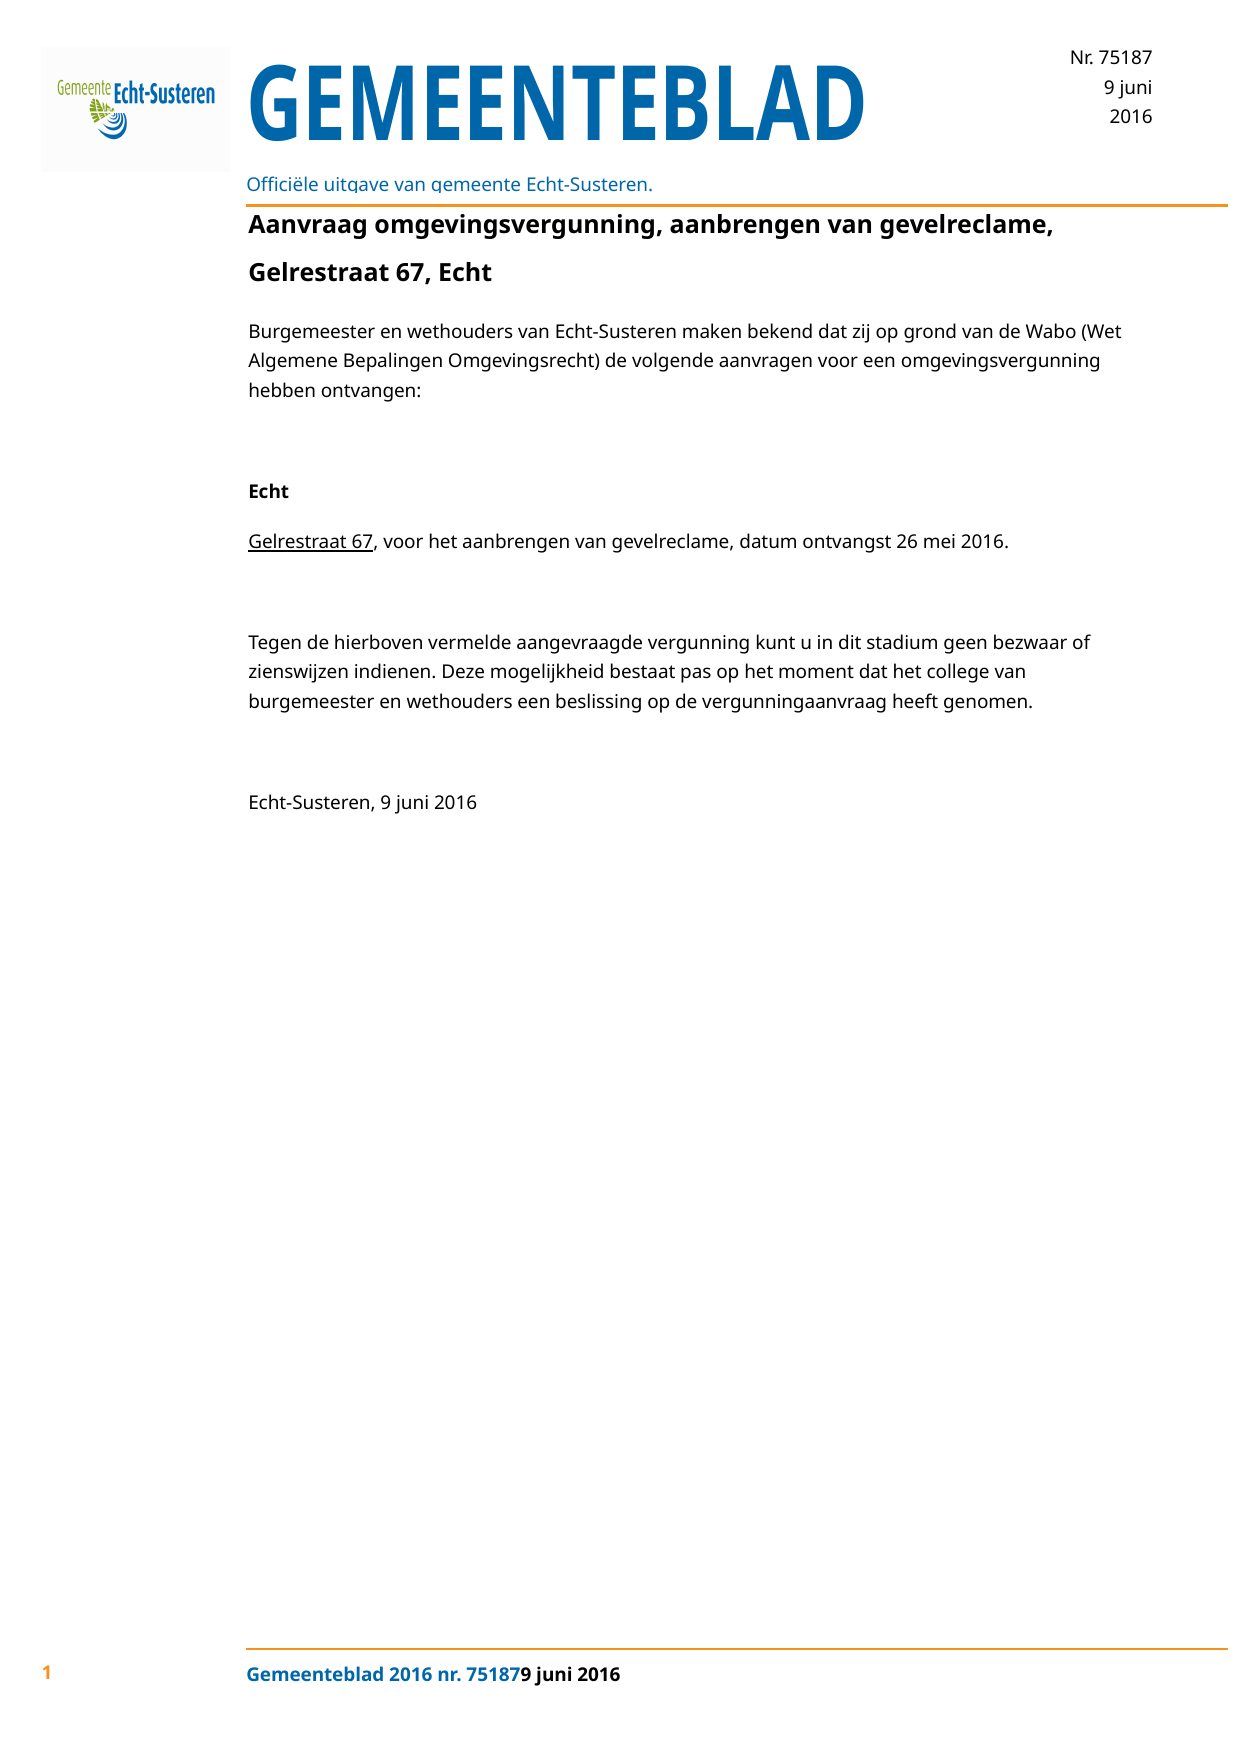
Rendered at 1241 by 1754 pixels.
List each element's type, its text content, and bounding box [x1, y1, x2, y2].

text Gelrestraat 67, voor het aanbrengen van gevelreclame, datum ontvangst 26 mei 2016. [248, 528, 1152, 554]
text Echt [248, 478, 1152, 504]
text Tegen de hierboven vermelde aangevraagde vergunning kunt u in dit stadium geen bezwaar of zienswijzen indienen. Deze mogelijkheid bestaat pas op het moment dat het college van burgemeester en wethouders een beslissing op de vergunningaanvraag heeft genomen. [248, 629, 1152, 714]
text Aanvraag omgevingsvergunning, aanbrengen van gevelreclame, Gelrestraat 67, Echt [248, 207, 1152, 288]
picture [41, 47, 231, 172]
text Burgemeester en wethouders van Echt-Susteren maken bekend dat zij op grond van de Wabo (Wet Algemene Bepalingen Omgevingsrecht) de volgende aanvragen voor een omgevingsvergunning hebben ontvangen: [248, 318, 1152, 403]
text Echt-Susteren, 9 juni 2016 [248, 789, 1152, 815]
